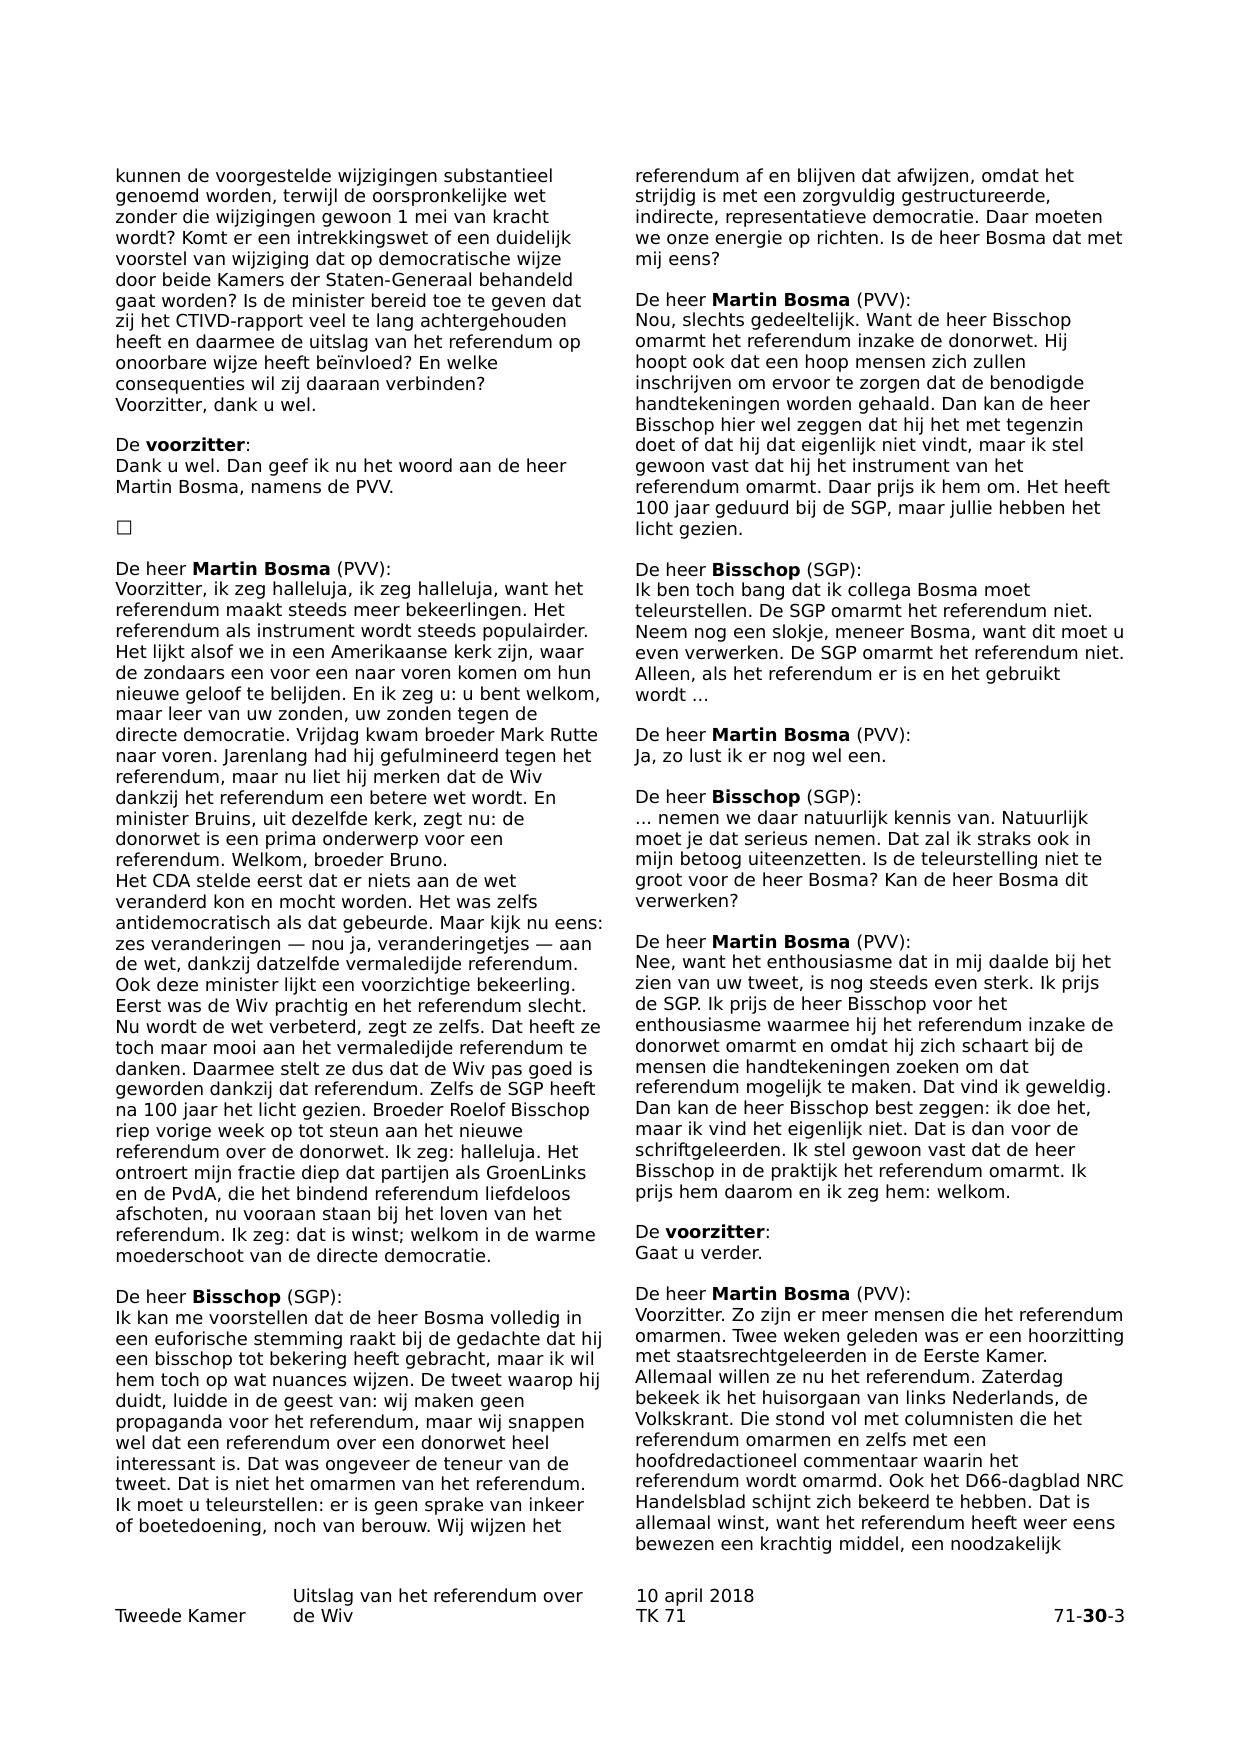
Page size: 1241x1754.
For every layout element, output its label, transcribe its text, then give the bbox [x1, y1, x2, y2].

text ⬜ [115, 518, 605, 538]
text Gaat u verder. [635, 1243, 1125, 1264]
text De heer Martin Bosma (PVV): [635, 725, 1125, 746]
text De heer Bisschop (SGP): [635, 559, 1125, 580]
text Ik ben toch bang dat ik collega Bosma moet teleurstellen. De SGP omarmt het referendum niet. Neem nog een slokje, meneer Bosma, want dit moet u even verwerken. De SGP omarmt het referendum niet. Alleen, als het referendum er is en het gebruikt wordt ... [635, 580, 1125, 705]
text Ook deze minister lijkt een voorzichtige bekeerling. Eerst was de Wiv prachtig en het referendum slecht. Nu wordt de wet verbeterd, zegt ze zelfs. Dat heeft ze toch maar mooi aan het vermaledijde referendum te danken. Daarmee stelt ze dus dat de Wiv pas goed is geworden dankzij dat referendum. Zelfs de SGP heeft na 100 jaar het licht gezien. Broeder Roelof Bisschop riep vorige week op tot steun aan het nieuwe referendum over de donorwet. Ik zeg: halleluja. Het ontroert mijn fractie diep dat partijen als GroenLinks en de PvdA, die het bindend referendum liefdeloos afschoten, nu vooraan staan bij het loven van het referendum. Ik zeg: dat is winst; welkom in de warme moederschoot van de directe democratie. [115, 975, 605, 1267]
text Ik kan me voorstellen dat de heer Bosma volledig in een euforische stemming raakt bij de gedachte dat hij een bisschop tot bekering heeft gebracht, maar ik wil hem toch op wat nuances wijzen. De tweet waarop hij duidt, luidde in de geest van: wij maken geen propaganda voor het referendum, maar wij snappen wel dat een referendum over een donorwet heel interessant is. Dat was ongeveer de teneur van de tweet. Dat is niet het omarmen van het referendum. Ik moet u teleurstellen: er is geen sprake van inkeer of boetedoening, noch van berouw. Wij wijzen het [115, 1307, 605, 1537]
text De heer Martin Bosma (PVV): [635, 289, 1125, 310]
text De heer Martin Bosma (PVV): [635, 932, 1125, 952]
text Nou, slechts gedeeltelijk. Want de heer Bisschop omarmt het referendum inzake de donorwet. Hij hoopt ook dat een hoop mensen zich zullen inschrijven om ervoor te zorgen dat de benodigde handtekeningen worden gehaald. Dan kan de heer Bisschop hier wel zeggen dat hij het met tegenzin doet of dat hij dat eigenlijk niet vindt, maar ik stel gewoon vast dat hij het instrument van het referendum omarmt. Daar prijs ik hem om. Het heeft 100 jaar geduurd bij de SGP, maar jullie hebben het licht gezien. [635, 310, 1125, 539]
text referendum af en blijven dat afwijzen, omdat het strijdig is met een zorgvuldig gestructureerde, indirecte, representatieve democratie. Daar moeten we onze energie op richten. Is de heer Bosma dat met mij eens? [635, 165, 1125, 269]
text Voorzitter, dank u wel. [115, 394, 605, 415]
text De voorzitter: [635, 1222, 1125, 1243]
text Het CDA stelde eerst dat er niets aan de wet veranderd kon en mocht worden. Het was zelfs antidemocratisch als dat gebeurde. Maar kijk nu eens: zes veranderingen — nou ja, veranderingetjes — aan de wet, dankzij datzelfde vermaledijde referendum. [115, 871, 605, 975]
text Ja, zo lust ik er nog wel een. [635, 746, 1125, 767]
text De heer Bisschop (SGP): [115, 1287, 605, 1307]
text ... nemen we daar natuurlijk kennis van. Natuurlijk moet je dat serieus nemen. Dat zal ik straks ook in mijn betoog uiteenzetten. Is de teleurstelling niet te groot voor de heer Bosma? Kan de heer Bosma dit verwerken? [635, 807, 1125, 912]
text De heer Martin Bosma (PVV): [635, 1284, 1125, 1304]
text Voorzitter, ik zeg halleluja, ik zeg halleluja, want het referendum maakt steeds meer bekeerlingen. Het referendum als instrument wordt steeds populairder. Het lijkt alsof we in een Amerikaanse kerk zijn, waar de zondaars een voor een naar voren komen om hun nieuwe geloof te belijden. En ik zeg u: u bent welkom, maar leer van uw zonden, uw zonden tegen de directe democratie. Vrijdag kwam broeder Mark Rutte naar voren. Jarenlang had hij gefulmineerd tegen het referendum, maar nu liet hij merken dat de Wiv dankzij het referendum een betere wet wordt. En minister Bruins, uit dezelfde kerk, zegt nu: de donorwet is een prima onderwerp voor een referendum. Welkom, broeder Bruno. [115, 579, 605, 871]
text Dank u wel. Dan geef ik nu het woord aan de heer Martin Bosma, namens de PVV. [115, 456, 605, 498]
text De voorzitter: [115, 435, 605, 456]
text De heer Martin Bosma (PVV): [115, 558, 605, 579]
text De heer Bisschop (SGP): [635, 787, 1125, 807]
text kunnen de voorgestelde wijzigingen substantieel genoemd worden, terwijl de oorspronkelijke wet zonder die wijzigingen gewoon 1 mei van kracht wordt? Komt er een intrekkingswet of een duidelijk voorstel van wijziging dat op democratische wijze door beide Kamers der Staten-Generaal behandeld gaat worden? Is de minister bereid toe te geven dat zij het CTIVD-rapport veel te lang achtergehouden heeft en daarmee de uitslag van het referendum op onoorbare wijze heeft beïnvloed? En welke consequenties wil zij daaraan verbinden? [115, 165, 605, 394]
text Voorzitter. Zo zijn er meer mensen die het referendum omarmen. Twee weken geleden was er een hoorzitting met staatsrechtgeleerden in de Eerste Kamer. Allemaal willen ze nu het referendum. Zaterdag bekeek ik het huisorgaan van links Nederlands, de Volkskrant. Die stond vol met columnisten die het referendum omarmen en zelfs met een hoofdredactioneel commentaar waarin het referendum wordt omarmd. Ook het D66-dagblad NRC Handelsblad schijnt zich bekeerd te hebben. Dat is allemaal winst, want het referendum heeft weer eens bewezen een krachtig middel, een noodzakelijk [635, 1304, 1125, 1554]
text Nee, want het enthousiasme dat in mij daalde bij het zien van uw tweet, is nog steeds even sterk. Ik prijs de SGP. Ik prijs de heer Bisschop voor het enthousiasme waarmee hij het referendum inzake de donorwet omarmt en omdat hij zich schaart bij de mensen die handtekeningen zoeken om dat referendum mogelijk te maken. Dat vind ik geweldig. Dan kan de heer Bisschop best zeggen: ik doe het, maar ik vind het eigenlijk niet. Dat is dan voor de schriftgeleerden. Ik stel gewoon vast dat de heer Bisschop in de praktijk het referendum omarmt. Ik prijs hem daarom en ik zeg hem: welkom. [635, 952, 1125, 1202]
